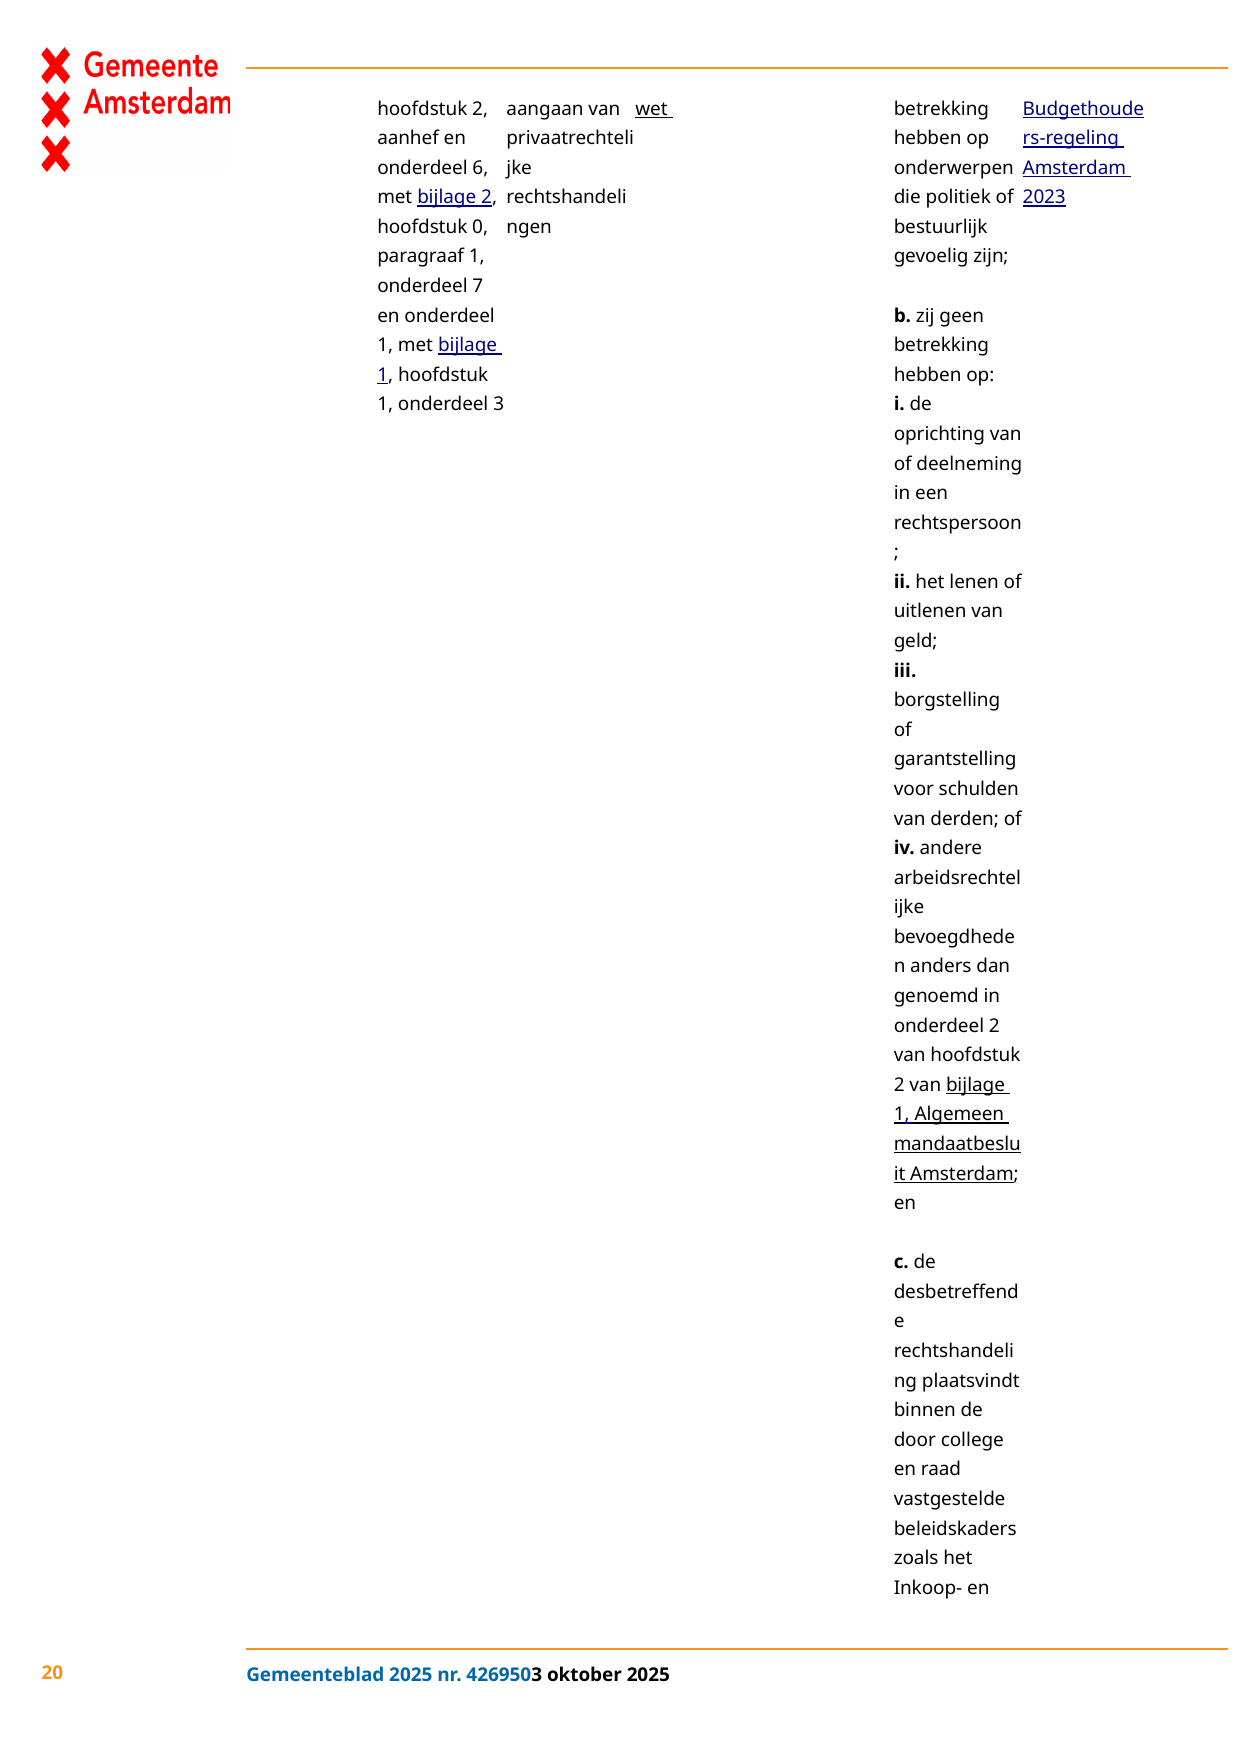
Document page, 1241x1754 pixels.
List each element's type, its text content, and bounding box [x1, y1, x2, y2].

table_cell [248, 95, 377, 1600]
table_cell [764, 95, 893, 1600]
table_cell hoofdstuk 2, aanhef en onderdeel 6, met bijlage 2, hoofdstuk 0, paragraaf 1, onderdeel 7 en onderdeel 1, met bijlage 1, hoofdstuk 1, onderdeel 3 [377, 95, 506, 1600]
table_cell wet [635, 95, 764, 1600]
table_cell Budgethouders-regeling Amsterdam 2023 [1023, 95, 1152, 1600]
table_cell aangaan van privaatrechtelijke rechtshandelingen [506, 95, 635, 1600]
picture [41, 47, 231, 172]
table_cell betrekking hebben op onderwerpen die politiek of bestuurlijk gevoelig zijn; b. zij geen betrekking hebben op: i. de oprichting van of deelneming in een rechtspersoon; ii. het lenen of uitlenen van geld; iii. borgstelling of garantstelling voor schulden van derden; of iv. andere arbeidsrechtelijke bevoegdheden anders dan genoemd in onderdeel 2 van hoofdstuk 2 van bijlage 1, Algemeen mandaatbesluit Amsterdam; en c. de desbetreffende rechtshandeling plaatsvindt binnen de door college en raad vastgestelde beleidskaders zoals het Inkoop- en [894, 95, 1022, 1600]
